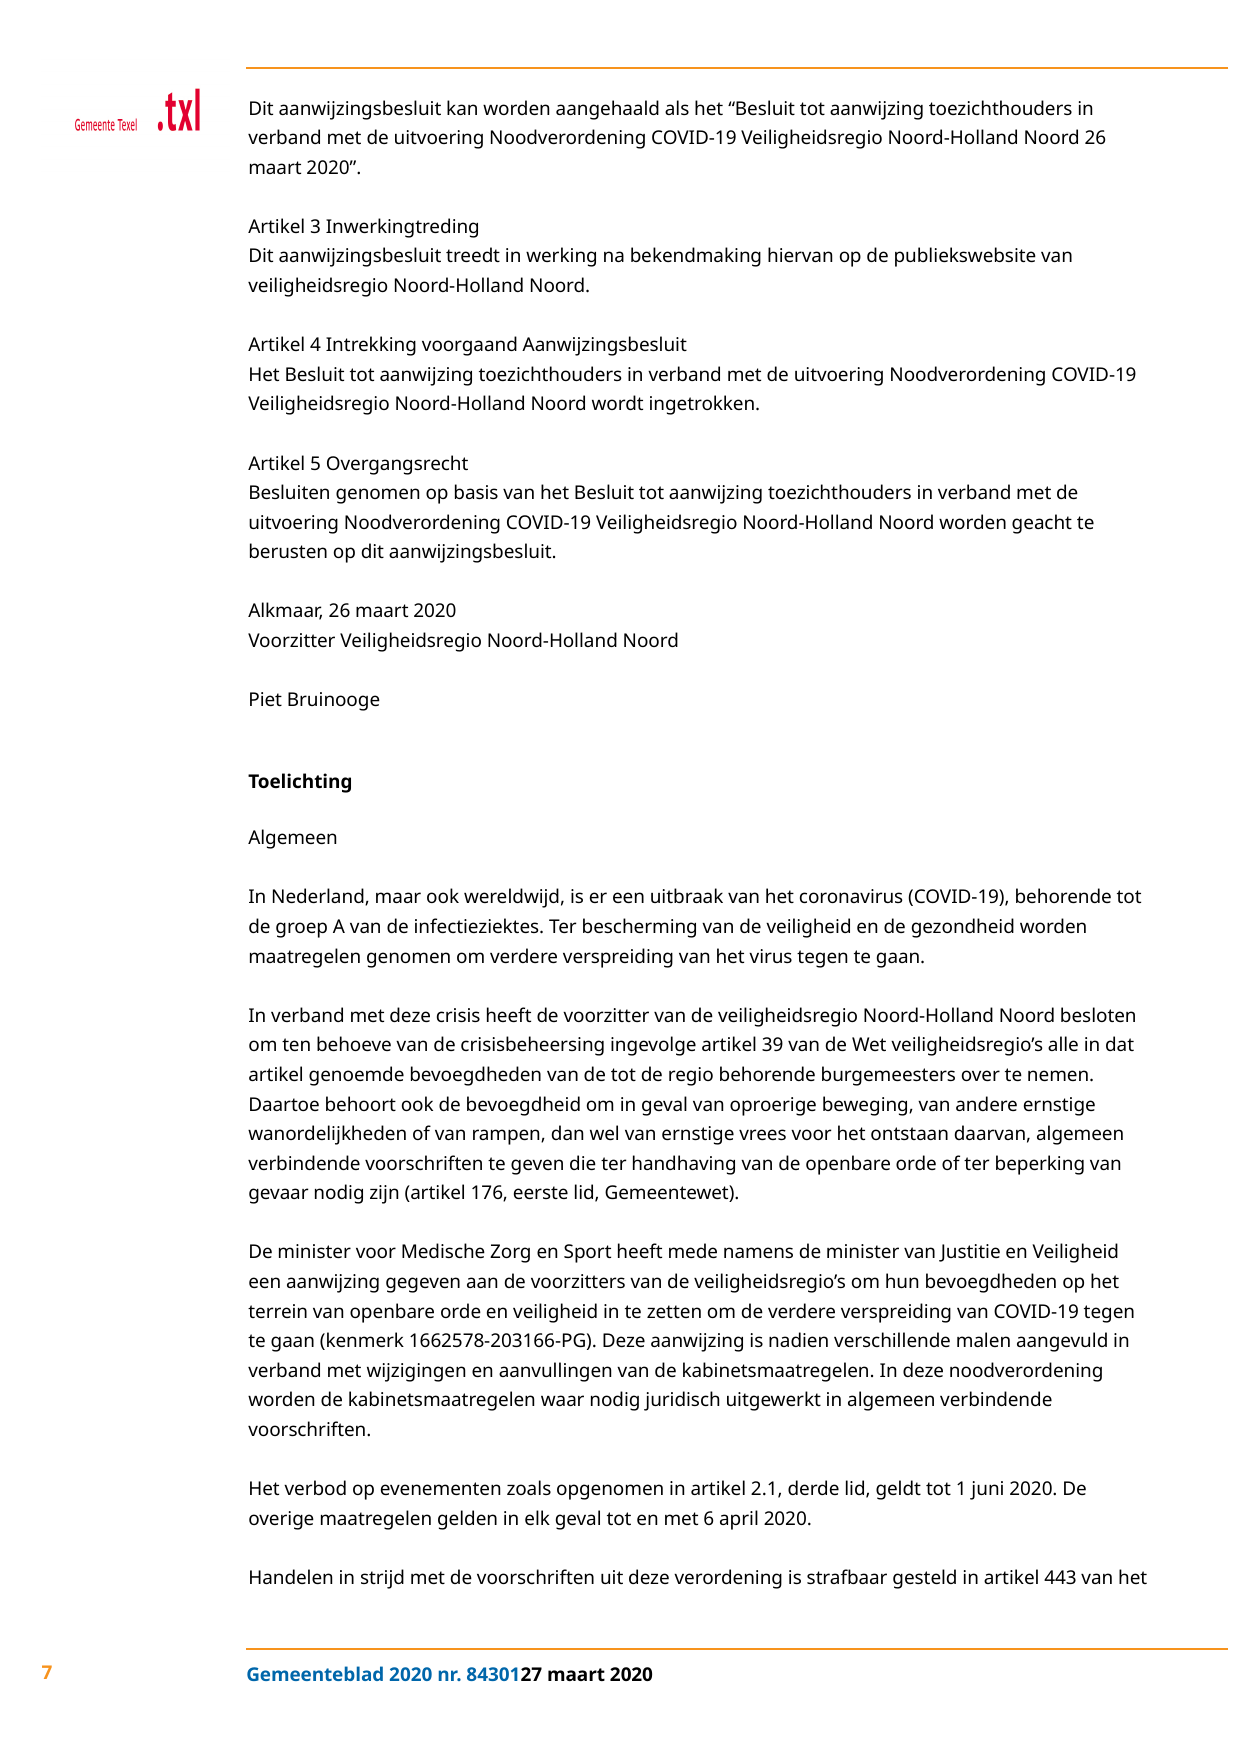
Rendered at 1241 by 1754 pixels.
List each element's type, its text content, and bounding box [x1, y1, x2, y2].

text Dit aanwijzingsbesluit kan worden aangehaald als het “Besluit tot aanwijzing toezichthouders in verband met de uitvoering Noodverordening COVID-19 Veiligheidsregio Noord-Holland Noord 26 maart 2020”. [248, 95, 1152, 180]
text Artikel 3 Inwerkingtreding [248, 213, 1152, 239]
text Toelichting [248, 766, 1152, 795]
text Besluiten genomen op basis van het Besluit tot aanwijzing toezichthouders in verband met de uitvoering Noodverordening COVID-19 Veiligheidsregio Noord-Holland Noord worden geacht te berusten op dit aanwijzingsbesluit. [248, 479, 1152, 564]
text In Nederland, maar ook wereldwijd, is er een uitbraak van het coronavirus (COVID-19), behorende tot de groep A van de infectieziektes. Ter bescherming van de veiligheid en de gezondheid worden maatregelen genomen om verdere verspreiding van het virus tegen te gaan. [248, 884, 1152, 968]
text Het verbod op evenementen zoals opgenomen in artikel 2.1, derde lid, geldt tot 1 juni 2020. De overige maatregelen gelden in elk geval tot en met 6 april 2020. [248, 1475, 1152, 1531]
text Dit aanwijzingsbesluit treedt in werking na bekendmaking hiervan op de publiekswebsite van veiligheidsregio Noord-Holland Noord. [248, 243, 1152, 298]
text In verband met deze crisis heeft de voorzitter van de veiligheidsregio Noord-Holland Noord besloten om ten behoeve van de crisisbeheersing ingevolge artikel 39 van de Wet veiligheidsregio’s alle in dat artikel genoemde bevoegdheden van de tot de regio behorende burgemeesters over te nemen. Daartoe behoort ook de bevoegdheid om in geval van oproerige beweging, van andere ernstige wanordelijkheden of van rampen, dan wel van ernstige vrees voor het ontstaan daarvan, algemeen verbindende voorschriften te geven die ter handhaving van de openbare orde of ter beperking van gevaar nodig zijn (artikel 176, eerste lid, Gemeentewet). [248, 1002, 1152, 1205]
picture [41, 47, 231, 172]
text Handelen in strijd met de voorschriften uit deze verordening is strafbaar gesteld in artikel 443 van het [248, 1564, 1152, 1590]
text Algemeen [248, 824, 1152, 850]
text Artikel 4 Intrekking voorgaand Aanwijzingsbesluit [248, 331, 1152, 357]
text Piet Bruinooge [248, 686, 1152, 712]
text Het Besluit tot aanwijzing toezichthouders in verband met de uitvoering Noodverordening COVID-19 Veiligheidsregio Noord-Holland Noord wordt ingetrokken. [248, 361, 1152, 416]
text De minister voor Medische Zorg en Sport heeft mede namens de minister van Justitie en Veiligheid een aanwijzing gegeven aan de voorzitters van de veiligheidsregio’s om hun bevoegdheden op het terrein van openbare orde en veiligheid in te zetten om de verdere verspreiding van COVID-19 tegen te gaan (kenmerk 1662578-203166-PG). Deze aanwijzing is nadien verschillende malen aangevuld in verband met wijzigingen en aanvullingen van de kabinetsmaatregelen. In deze noodverordening worden de kabinetsmaatregelen waar nodig juridisch uitgewerkt in algemeen verbindende voorschriften. [248, 1239, 1152, 1442]
text Artikel 5 Overgangsrecht [248, 450, 1152, 476]
text Voorzitter Veiligheidsregio Noord-Holland Noord [248, 627, 1152, 653]
text Alkmaar, 26 maart 2020 [248, 598, 1152, 623]
